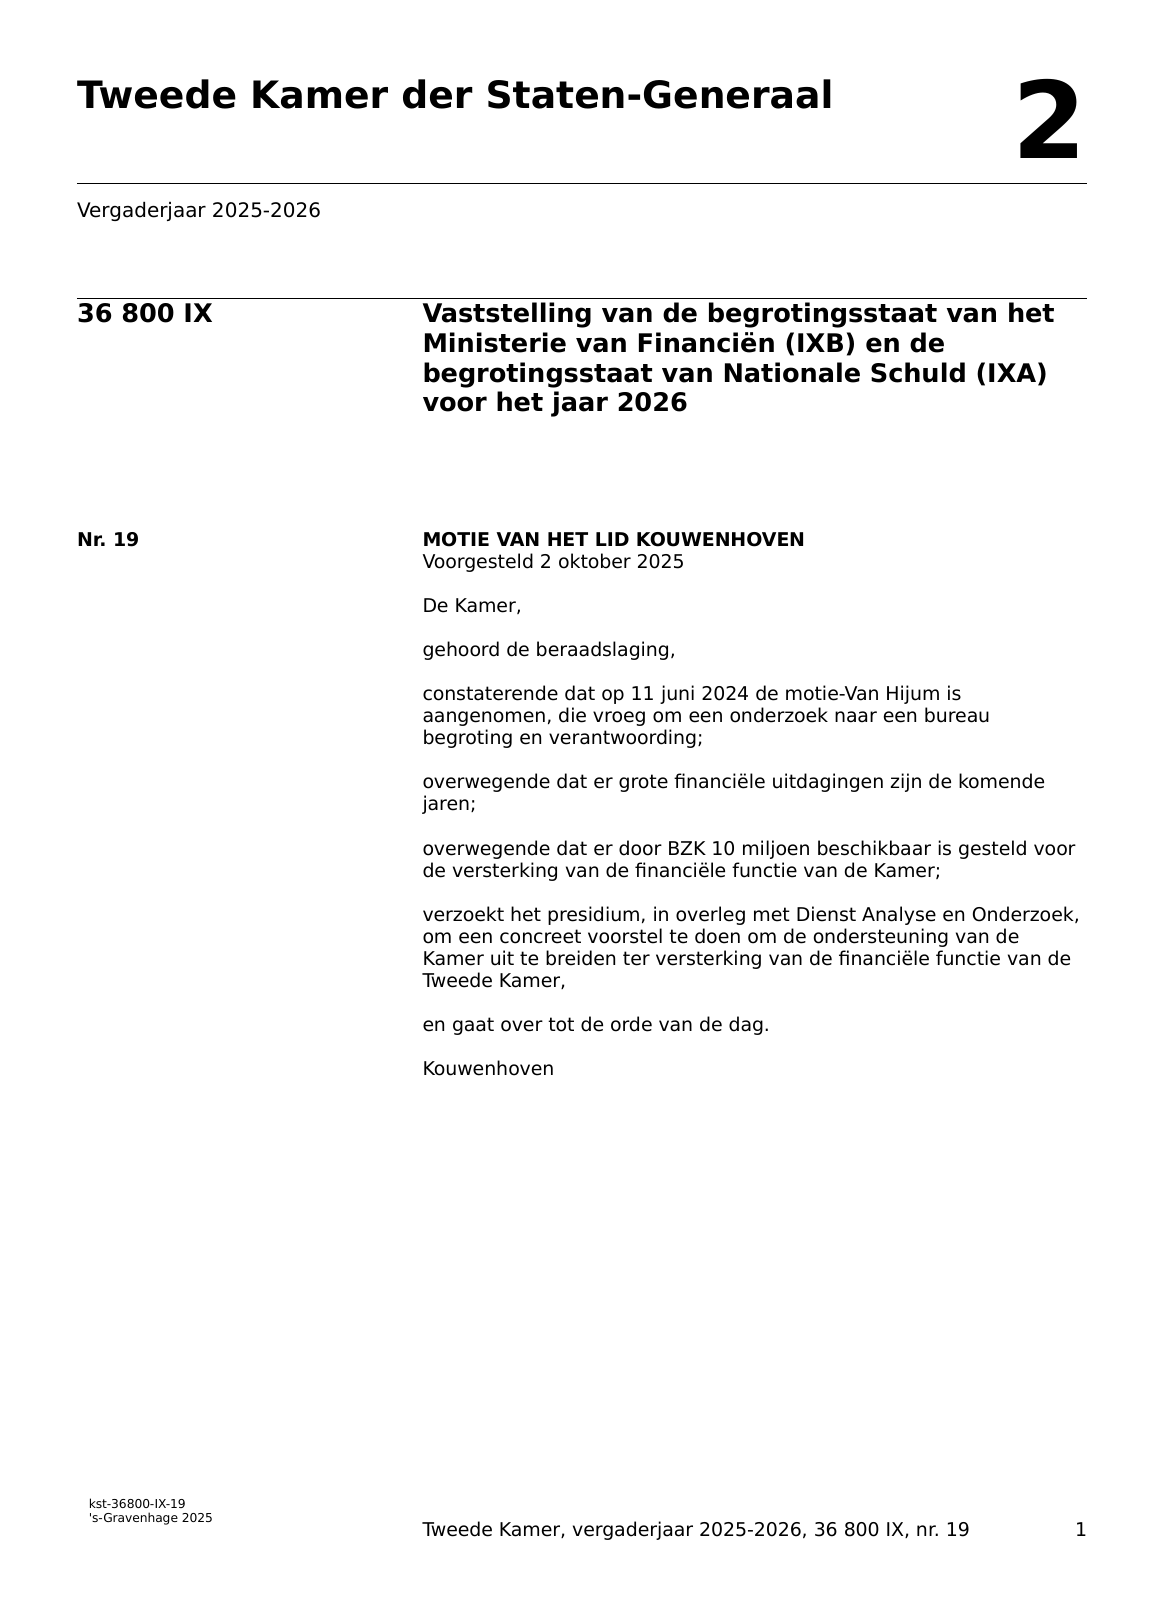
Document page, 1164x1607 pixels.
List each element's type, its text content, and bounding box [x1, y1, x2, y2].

text overwegende dat er grote financiële uitdagingen zijn de komende jaren; [422, 771, 1087, 815]
text en gaat over tot de orde van de dag. [422, 1014, 1087, 1036]
text Voorgesteld 2 oktober 2025 [422, 551, 1087, 573]
table_header Tweede Kamer der Staten-Generaal [77, 59, 886, 183]
text 's-Gravenhage 2025 [88, 1511, 323, 1525]
text verzoekt het presidium, in overleg met Dienst Analyse en Onderzoek, om een concreet voorstel te doen om de ondersteuning van de Kamer uit te breiden ter versterking van de financiële functie van de Tweede Kamer, [422, 904, 1087, 992]
subtitle 36 800 IX Vaststelling van de begrotingsstaat van het Ministerie van Financiën (IXB) en de begrotingsstaat van Nationale Schuld (IXA) voor het jaar 2026 [77, 299, 1087, 418]
text constaterende dat op 11 juni 2024 de motie-Van Hijum is aangenomen, die vroeg om een onderzoek naar een bureau begroting en verantwoording; [422, 683, 1087, 749]
table_cell Vergaderjaar 2025-2026 [77, 184, 1087, 298]
text gehoord de beraadslaging, [422, 639, 1087, 661]
text kst-36800-IX-19 [88, 1497, 323, 1511]
text overwegende dat er door BZK 10 miljoen beschikbaar is gesteld voor de versterking van de financiële functie van de Kamer; [422, 837, 1087, 881]
text Kouwenhoven [422, 1058, 1087, 1080]
text De Kamer, [422, 595, 1087, 617]
table_header 2 [886, 59, 1087, 183]
subtitle Nr. 19 MOTIE VAN HET LID KOUWENHOVEN [77, 529, 1087, 551]
